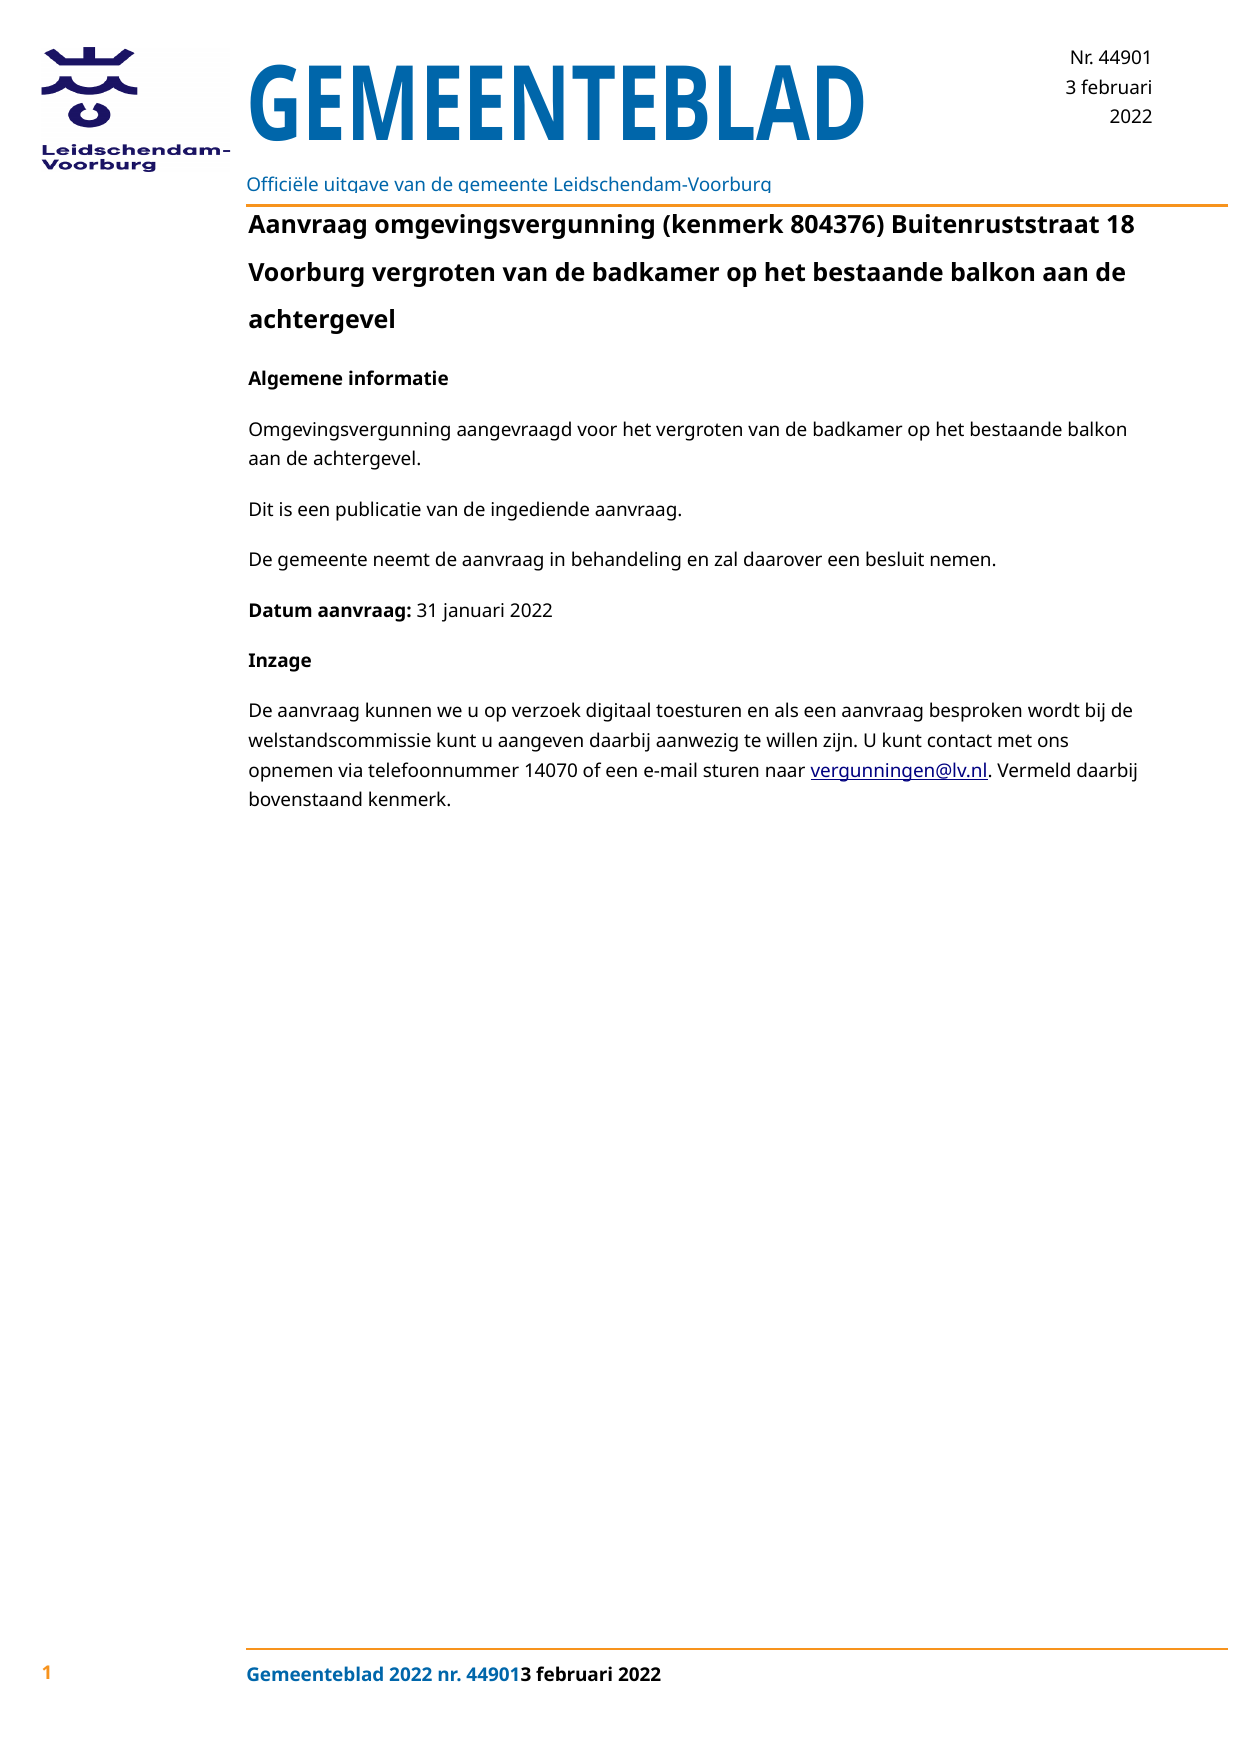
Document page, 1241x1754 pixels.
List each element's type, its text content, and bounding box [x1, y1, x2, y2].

text De gemeente neemt de aanvraag in behandeling en zal daarover een besluit nemen. [248, 546, 1152, 572]
text Datum aanvraag: 31 januari 2022 [248, 597, 1152, 622]
text Omgevingsvergunning aangevraagd voor het vergroten van de badkamer op het bestaande balkon aan de achtergevel. [248, 416, 1152, 471]
text Aanvraag omgevingsvergunning (kenmerk 804376) Buitenruststraat 18 Voorburg vergroten van de badkamer op het bestaande balkon aan de achtergevel [248, 207, 1152, 336]
text De aanvraag kunnen we u op verzoek digitaal toesturen en als een aanvraag besproken wordt bij de welstandscommissie kunt u aangeven daarbij aanwezig te willen zijn. U kunt contact met ons opnemen via telefoonnummer 14070 of een e-mail sturen naar vergunningen@lv.nl. Vermeld daarbij bovenstaand kenmerk. [248, 698, 1152, 812]
text Algemene informatie [248, 366, 1152, 391]
picture [41, 47, 231, 172]
text Dit is een publicatie van de ingediende aanvraag. [248, 496, 1152, 522]
text Inzage [248, 647, 1152, 673]
